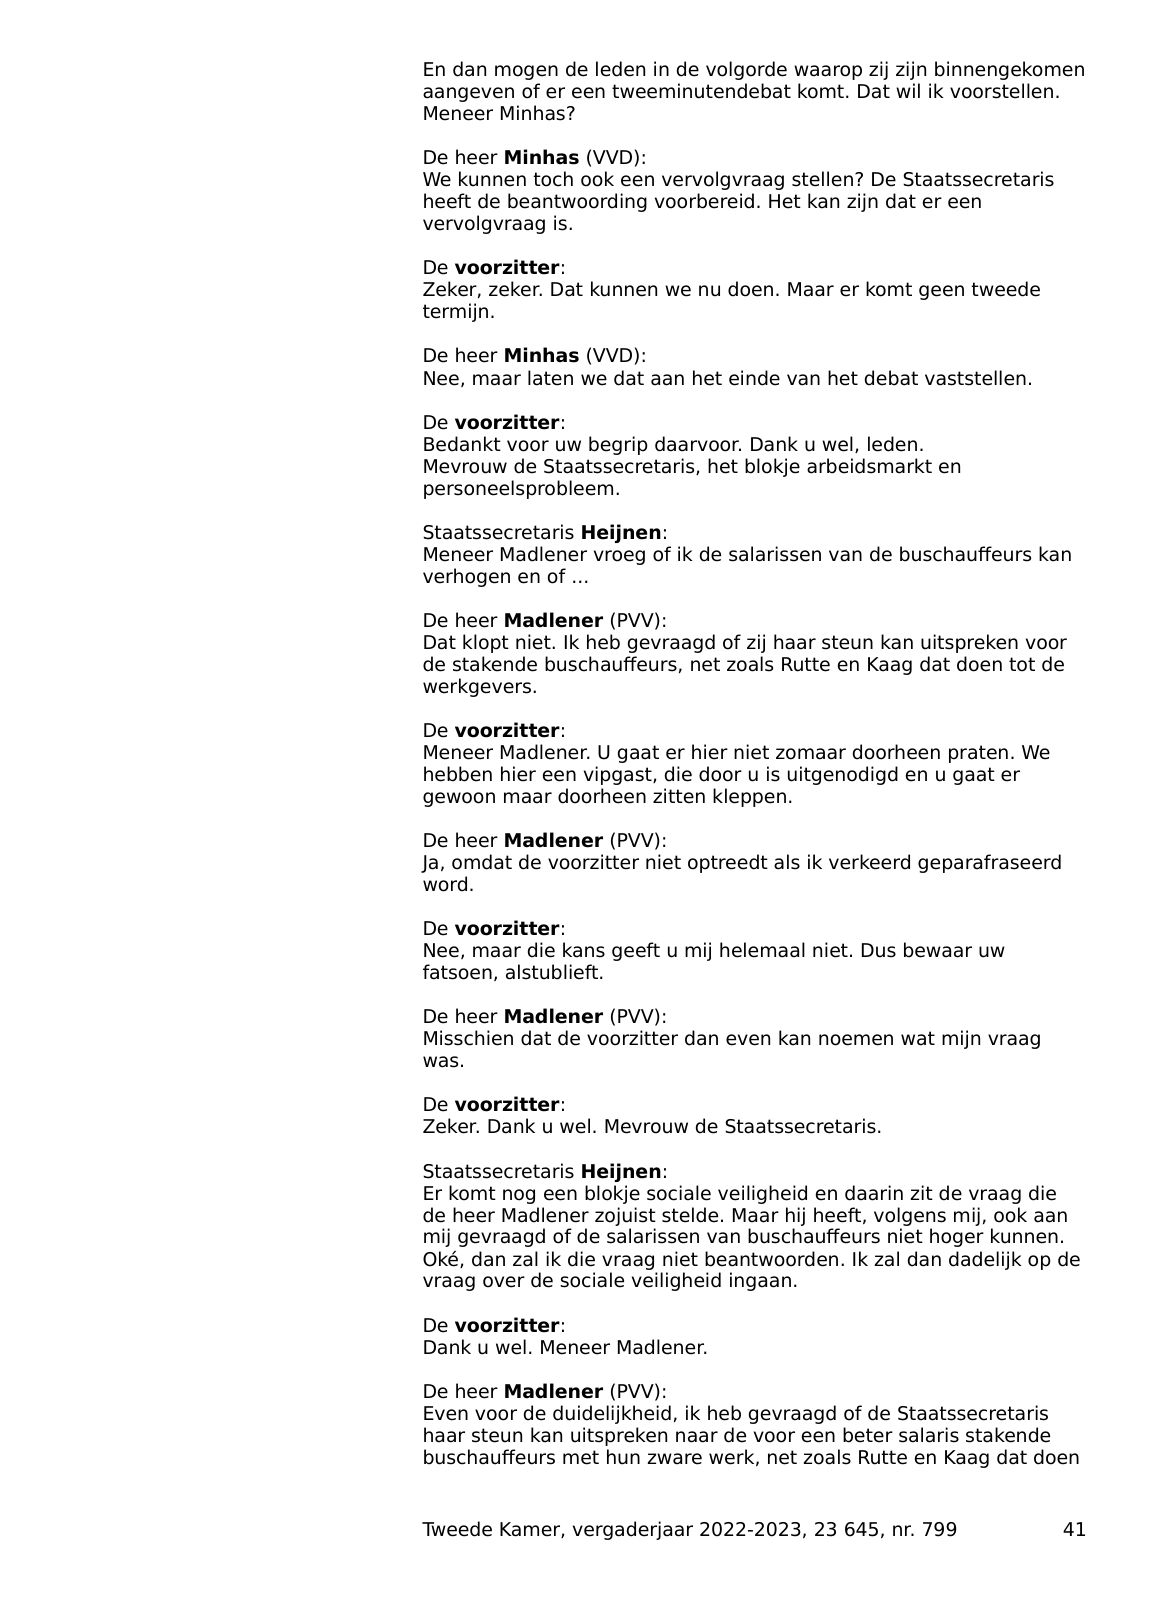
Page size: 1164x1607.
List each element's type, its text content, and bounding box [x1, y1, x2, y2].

text Staatssecretaris Heijnen: [422, 1161, 1087, 1182]
text We kunnen toch ook een vervolgvraag stellen? De Staatssecretaris heeft de beantwoording voorbereid. Het kan zijn dat er een vervolgvraag is. [422, 169, 1087, 235]
text Nee, maar die kans geeft u mij helemaal niet. Dus bewaar uw fatsoen, alstublieft. [422, 940, 1087, 984]
text De voorzitter: [422, 1094, 1087, 1116]
text Meneer Madlener vroeg of ik de salarissen van de buschauffeurs kan verhogen en of ... [422, 544, 1087, 588]
text De heer Madlener (PVV): [422, 610, 1087, 632]
text Nee, maar laten we dat aan het einde van het debat vaststellen. [422, 367, 1087, 389]
text De voorzitter: [422, 412, 1087, 433]
text Even voor de duidelijkheid, ik heb gevraagd of de Staatssecretaris haar steun kan uitspreken naar de voor een beter salaris stakende buschauffeurs met hun zware werk, net zoals Rutte en Kaag dat doen [422, 1403, 1087, 1469]
text De voorzitter: [422, 918, 1087, 940]
text De heer Madlener (PVV): [422, 830, 1087, 852]
text Bedankt voor uw begrip daarvoor. Dank u wel, leden. [422, 433, 1087, 456]
text Zeker. Dank u wel. Mevrouw de Staatssecretaris. [422, 1116, 1087, 1138]
text De heer Madlener (PVV): [422, 1006, 1087, 1028]
text Mevrouw de Staatssecretaris, het blokje arbeidsmarkt en personeelsprobleem. [422, 456, 1087, 499]
text Er komt nog een blokje sociale veiligheid en daarin zit de vraag die de heer Madlener zojuist stelde. Maar hij heeft, volgens mij, ook aan mij gevraagd of de salarissen van buschauffeurs niet hoger kunnen. Oké, dan zal ik die vraag niet beantwoorden. Ik zal dan dadelijk op de vraag over de sociale veiligheid ingaan. [422, 1182, 1087, 1292]
text Dat klopt niet. Ik heb gevraagd of zij haar steun kan uitspreken voor de stakende buschauffeurs, net zoals Rutte en Kaag dat doen tot de werkgevers. [422, 632, 1087, 698]
text Ja, omdat de voorzitter niet optreedt als ik verkeerd geparafraseerd word. [422, 852, 1087, 896]
text De voorzitter: [422, 1314, 1087, 1337]
text Staatssecretaris Heijnen: [422, 522, 1087, 544]
text De voorzitter: [422, 257, 1087, 279]
text En dan mogen de leden in de volgorde waarop zij zijn binnengekomen aangeven of er een tweeminutendebat komt. Dat wil ik voorstellen. Meneer Minhas? [422, 59, 1087, 125]
text De heer Minhas (VVD): [422, 147, 1087, 169]
text De voorzitter: [422, 720, 1087, 742]
text Meneer Madlener. U gaat er hier niet zomaar doorheen praten. We hebben hier een vipgast, die door u is uitgenodigd en u gaat er gewoon maar doorheen zitten kleppen. [422, 742, 1087, 808]
text De heer Madlener (PVV): [422, 1381, 1087, 1403]
text De heer Minhas (VVD): [422, 345, 1087, 367]
text Dank u wel. Meneer Madlener. [422, 1337, 1087, 1358]
text Zeker, zeker. Dat kunnen we nu doen. Maar er komt geen tweede termijn. [422, 279, 1087, 323]
text Misschien dat de voorzitter dan even kan noemen wat mijn vraag was. [422, 1028, 1087, 1072]
